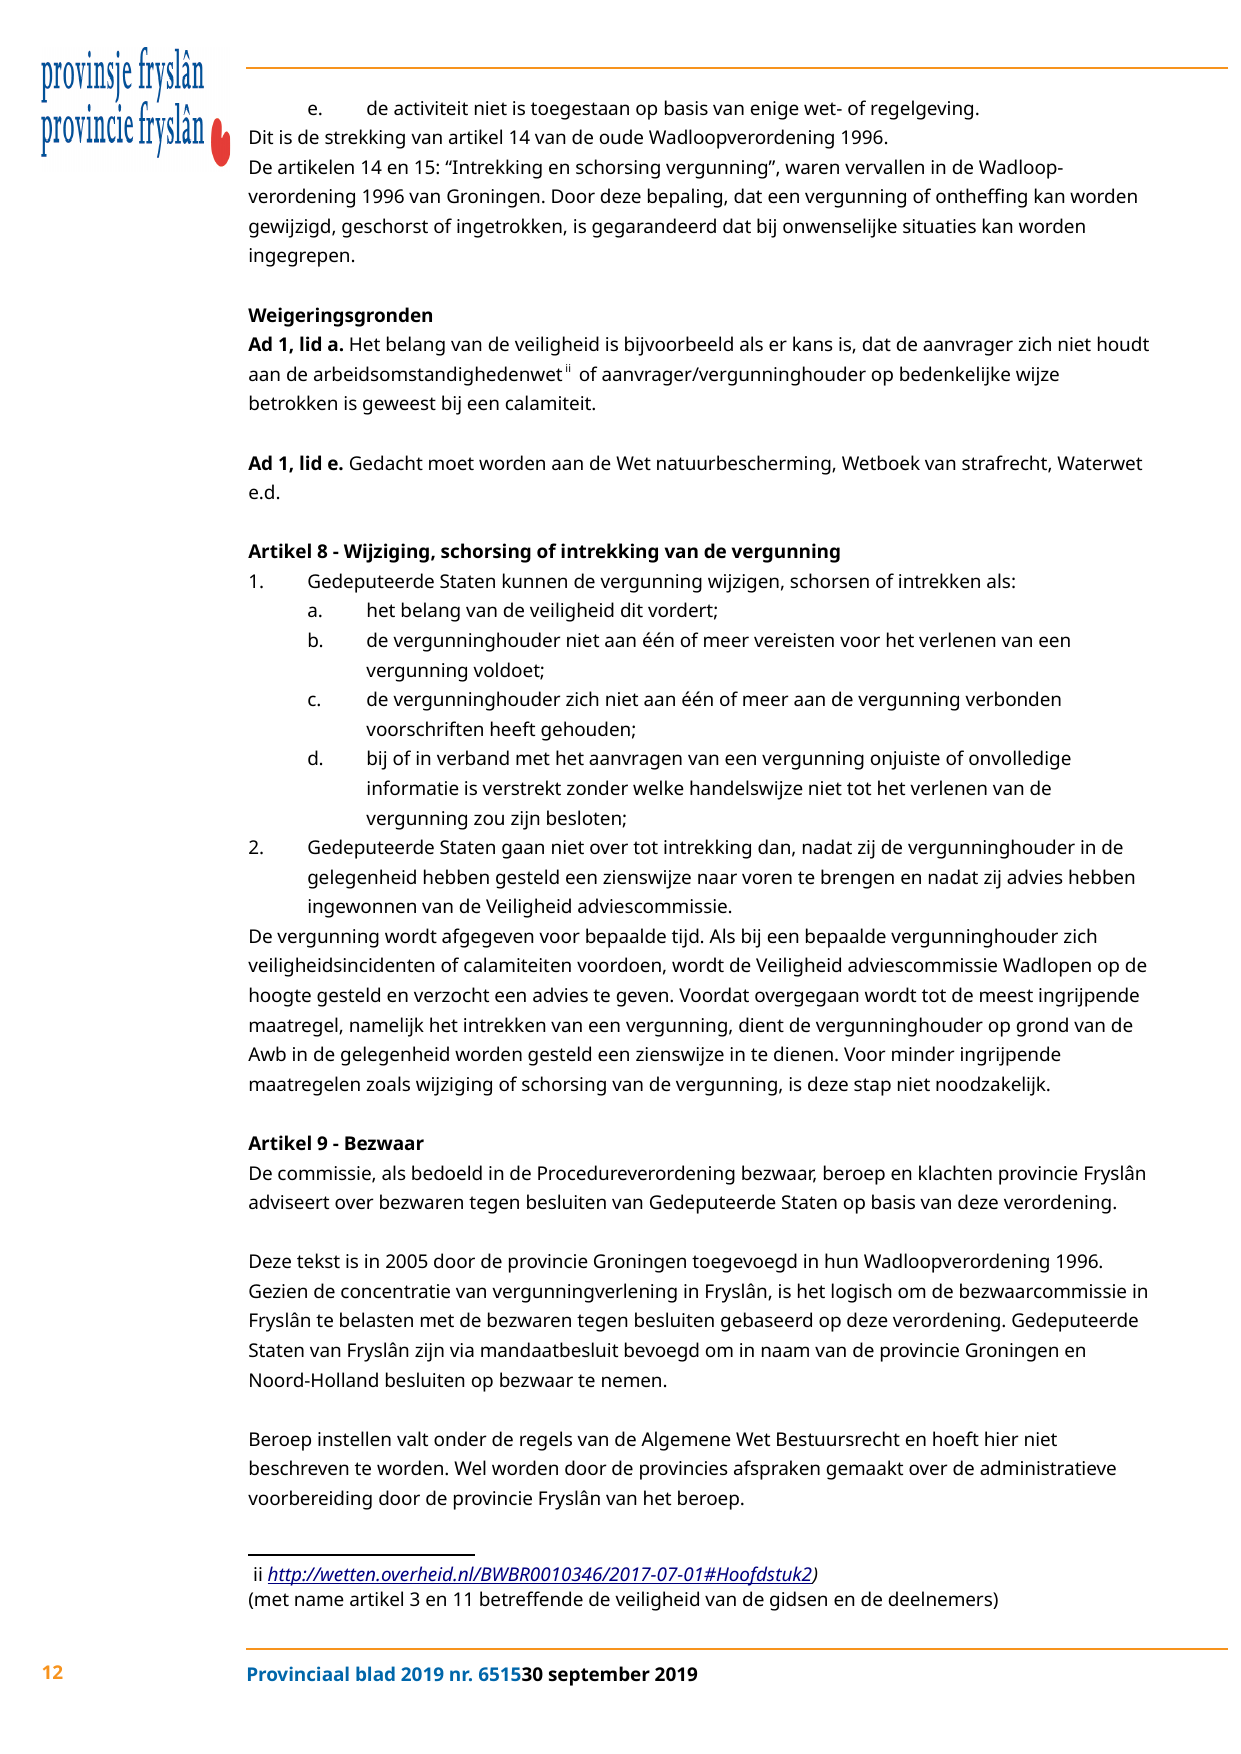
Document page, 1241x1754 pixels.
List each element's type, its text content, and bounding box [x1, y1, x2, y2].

list bij of in verband met het aanvragen van een vergunning onjuiste of onvolledige informatie is verstrekt zonder welke handelswijze niet tot het verlenen van de vergunning zou zijn besloten; [307, 746, 1152, 831]
list de activiteit niet is toegestaan op basis van enige wet- of regelgeving. [307, 95, 1152, 121]
text De artikelen 14 en 15: “Intrekking en schorsing vergunning”, waren vervallen in de Wadloop-verordening 1996 van Groningen. Door deze bepaling, dat een vergunning of ontheffing kan worden gewijzigd, geschorst of ingetrokken, is gegarandeerd dat bij onwenselijke situaties kan worden ingegrepen. [248, 154, 1152, 268]
text Ad 1, lid a. Het belang van de veiligheid is bijvoorbeeld als er kans is, dat de aanvrager zich niet houdt aan de arbeidsomstandighedenwet of aanvrager/vergunninghouder op bedenkelijke wijze betrokken is geweest bij een calamiteit. [248, 331, 1152, 416]
text Weigeringsgronden [248, 302, 1152, 328]
list Gedeputeerde Staten kunnen de vergunning wijzigen, schorsen of intrekken als: [248, 568, 1152, 594]
text De commissie, als bedoeld in de Procedureverordening bezwaar, beroep en klachten provincie Fryslân adviseert over bezwaren tegen besluiten van Gedeputeerde Staten op basis van deze verordening. [248, 1160, 1152, 1215]
picture [41, 47, 231, 172]
text http://wetten.overheid.nl/BWBR0010346/2017-07-01#Hoofdstuk2) [248, 1561, 1152, 1586]
list het belang van de veiligheid dit vordert; [307, 598, 1152, 623]
list de vergunninghouder zich niet aan één of meer aan de vergunning verbonden voorschriften heeft gehouden; [307, 686, 1152, 742]
text Beroep instellen valt onder de regels van de Algemene Wet Bestuursrecht en hoeft hier niet beschreven te worden. Wel worden door de provincies afspraken gemaakt over de administratieve voorbereiding door de provincie Fryslân van het beroep. [248, 1426, 1152, 1511]
text Ad 1, lid e. Gedacht moet worden aan de Wet natuurbescherming, Wetboek van strafrecht, Waterwet e.d. [248, 450, 1152, 505]
text (met name artikel 3 en 11 betreffende de veiligheid van de gidsen en de deelnemers) [248, 1586, 1152, 1612]
list de vergunninghouder niet aan één of meer vereisten voor het verlenen van een vergunning voldoet; [307, 627, 1152, 683]
text Artikel 9 - Bezwaar [248, 1130, 1152, 1156]
text Artikel 8 - Wijziging, schorsing of intrekking van de vergunning [248, 538, 1152, 564]
text De vergunning wordt afgegeven voor bepaalde tijd. Als bij een bepaalde vergunninghouder zich veiligheidsincidenten of calamiteiten voordoen, wordt de Veiligheid adviescommissie Wadlopen op de hoogte gesteld en verzocht een advies te geven. Voordat overgegaan wordt tot de meest ingrijpende maatregel, namelijk het intrekken van een vergunning, dient de vergunninghouder op grond van de Awb in de gelegenheid worden gesteld een zienswijze in te dienen. Voor minder ingrijpende maatregelen zoals wijziging of schorsing van de vergunning, is deze stap niet noodzakelijk. [248, 923, 1152, 1097]
list Gedeputeerde Staten gaan niet over tot intrekking dan, nadat zij de vergunninghouder in de gelegenheid hebben gesteld een zienswijze naar voren te brengen en nadat zij advies hebben ingewonnen van de Veiligheid adviescommissie. [248, 834, 1152, 919]
text Deze tekst is in 2005 door de provincie Groningen toegevoegd in hun Wadloopverordening 1996. Gezien de concentratie van vergunningverlening in Fryslân, is het logisch om de bezwaarcommissie in Fryslân te belasten met de bezwaren tegen besluiten gebaseerd op deze verordening. Gedeputeerde Staten van Fryslân zijn via mandaatbesluit bevoegd om in naam van de provincie Groningen en Noord-Holland besluiten op bezwaar te nemen. [248, 1248, 1152, 1393]
text Dit is de strekking van artikel 14 van de oude Wadloopverordening 1996. [248, 124, 1152, 150]
